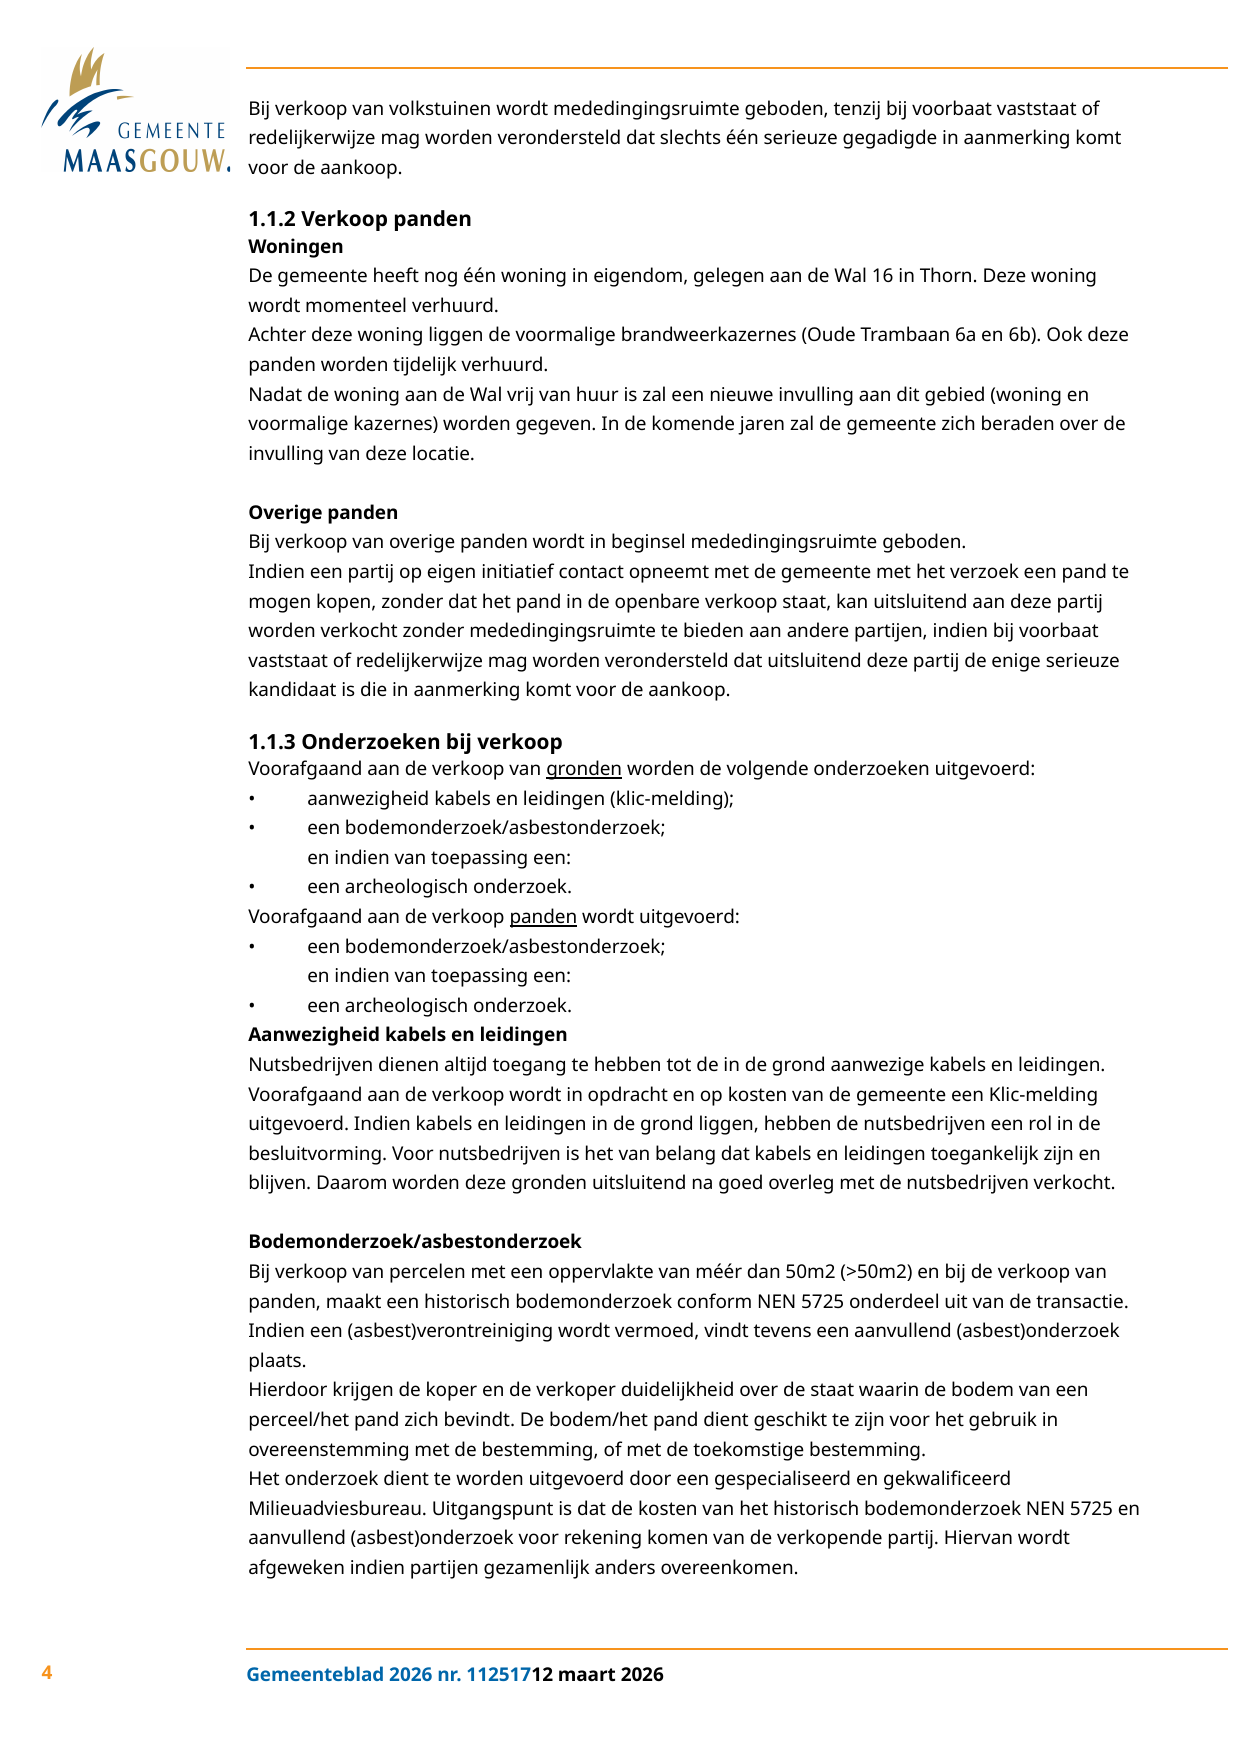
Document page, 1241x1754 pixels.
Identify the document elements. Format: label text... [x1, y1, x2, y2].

picture [41, 47, 231, 172]
text Het onderzoek dient te worden uitgevoerd door een gespecialiseerd en gekwalificeerd [248, 1465, 1152, 1491]
text Bij verkoop van volkstuinen wordt mededingingsruimte geboden, tenzij bij voorbaat vaststaat of redelijkerwijze mag worden verondersteld dat slechts één serieuze gegadigde in aanmerking komt voor de aankoop. [248, 95, 1152, 180]
text Nadat de woning aan de Wal vrij van huur is zal een nieuwe invulling aan dit gebied (woning en voormalige kazernes) worden gegeven. In de komende jaren zal de gemeente zich beraden over de invulling van deze locatie. [248, 381, 1152, 466]
list en indien van toepassing een: [248, 844, 1152, 870]
text Voorafgaand aan de verkoop van gronden worden de volgende onderzoeken uitgevoerd: [248, 755, 1152, 781]
text De gemeente heeft nog één woning in eigendom, gelegen aan de Wal 16 in Thorn. Deze woning wordt momenteel verhuurd. [248, 262, 1152, 318]
text Nutsbedrijven dienen altijd toegang te hebben tot de in de grond aanwezige kabels en leidingen. Voorafgaand aan de verkoop wordt in opdracht en op kosten van de gemeente een Klic-melding uitgevoerd. Indien kabels en leidingen in de grond liggen, hebben de nutsbedrijven een rol in de besluitvorming. Voor nutsbedrijven is het van belang dat kabels en leidingen toegankelijk zijn en blijven. Daarom worden deze gronden uitsluitend na goed overleg met de nutsbedrijven verkocht. [248, 1051, 1152, 1195]
list een bodemonderzoek/asbestonderzoek; [248, 933, 1152, 959]
text Achter deze woning liggen de voormalige brandweerkazernes (Oude Trambaan 6a en 6b). Ook deze panden worden tijdelijk verhuurd. [248, 322, 1152, 377]
list en indien van toepassing een: [248, 962, 1152, 988]
text Voorafgaand aan de verkoop panden wordt uitgevoerd: [248, 903, 1152, 929]
text Hierdoor krijgen de koper en de verkoper duidelijkheid over de staat waarin de bodem van een perceel/het pand zich bevindt. De bodem/het pand dient geschikt te zijn voor het gebruik in overeenstemming met de bestemming, of met de toekomstige bestemming. [248, 1377, 1152, 1462]
list aanwezigheid kabels en leidingen (klic-melding); [248, 785, 1152, 811]
text Indien een partij op eigen initiatief contact opneemt met de gemeente met het verzoek een pand te mogen kopen, zonder dat het pand in de openbare verkoop staat, kan uitsluitend aan deze partij worden verkocht zonder mededingingsruimte te bieden aan andere partijen, indien bij voorbaat vaststaat of redelijkerwijze mag worden verondersteld dat uitsluitend deze partij de enige serieuze kandidaat is die in aanmerking komt voor de aankoop. [248, 558, 1152, 702]
text Aanwezigheid kabels en leidingen [248, 1022, 1152, 1047]
list een archeologisch onderzoek. [248, 992, 1152, 1018]
text Woningen [248, 233, 1152, 258]
text Milieuadviesbureau. Uitgangspunt is dat de kosten van het historisch bodemonderzoek NEN 5725 en aanvullend (asbest)onderzoek voor rekening komen van de verkopende partij. Hiervan wordt afgeweken indien partijen gezamenlijk anders overeenkomen. [248, 1495, 1152, 1580]
list een archeologisch onderzoek. [248, 874, 1152, 899]
text Bij verkoop van percelen met een oppervlakte van méér dan 50m2 (>50m2) en bij de verkoop van panden, maakt een historisch bodemonderzoek conform NEN 5725 onderdeel uit van de transactie. Indien een (asbest)verontreiniging wordt vermoed, vindt tevens een aanvullend (asbest)onderzoek plaats. [248, 1258, 1152, 1373]
text 1.1.3 Onderzoeken bij verkoop [248, 727, 1152, 755]
text Overige panden [248, 499, 1152, 525]
text 1.1.2 Verkoop panden [248, 204, 1152, 233]
text Bodemonderzoek/asbestonderzoek [248, 1229, 1152, 1254]
list een bodemonderzoek/asbestonderzoek; [248, 814, 1152, 840]
text Bij verkoop van overige panden wordt in beginsel mededingingsruimte geboden. [248, 529, 1152, 554]
